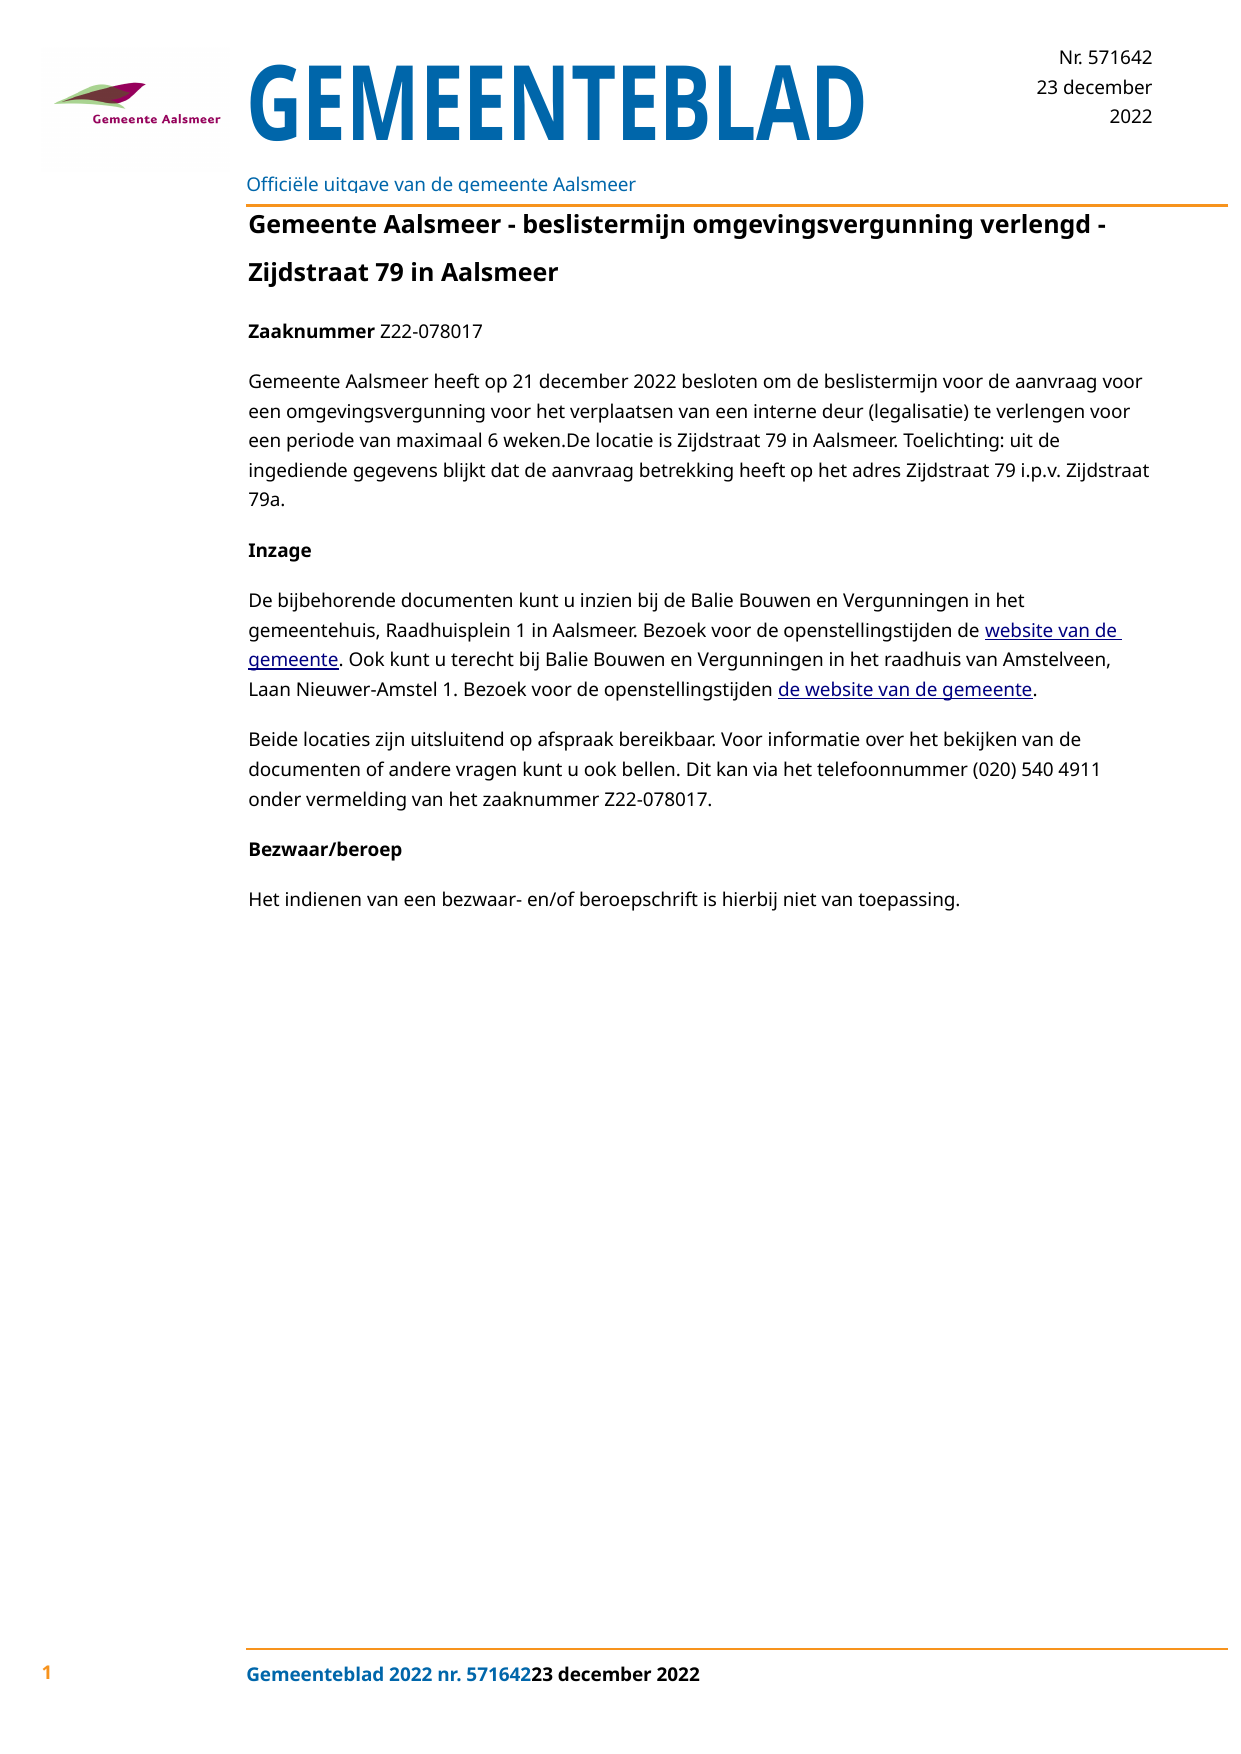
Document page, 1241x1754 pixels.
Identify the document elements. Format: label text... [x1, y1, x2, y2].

text De bijbehorende documenten kunt u inzien bij de Balie Bouwen en Vergunningen in het gemeentehuis, Raadhuisplein 1 in Aalsmeer. Bezoek voor de openstellingstijden de website van de gemeente. Ook kunt u terecht bij Balie Bouwen en Vergunningen in het raadhuis van Amstelveen, Laan Nieuwer-Amstel 1. Bezoek voor de openstellingstijden de website van de gemeente. [248, 587, 1152, 702]
text Inzage [248, 537, 1152, 563]
picture [41, 47, 231, 172]
text Gemeente Aalsmeer - beslistermijn omgevingsvergunning verlengd - Zijdstraat 79 in Aalsmeer [248, 207, 1152, 288]
text Beide locaties zijn uitsluitend op afspraak bereikbaar. Voor informatie over het bekijken van de documenten of andere vragen kunt u ook bellen. Dit kan via het telefoonnummer (020) 540 4911 onder vermelding van het zaaknummer Z22-078017. [248, 727, 1152, 812]
text Bezwaar/beroep [248, 836, 1152, 862]
text Gemeente Aalsmeer heeft op 21 december 2022 besloten om de beslistermijn voor de aanvraag voor een omgevingsvergunning voor het verplaatsen van een interne deur (legalisatie) te verlengen voor een periode van maximaal 6 weken.De locatie is Zijdstraat 79 in Aalsmeer. Toelichting: uit de ingediende gegevens blijkt dat de aanvraag betrekking heeft op het adres Zijdstraat 79 i.p.v. Zijdstraat 79a. [248, 368, 1152, 512]
text Het indienen van een bezwaar- en/of beroepschrift is hierbij niet van toepassing. [248, 887, 1152, 912]
text Zaaknummer Z22-078017 [248, 318, 1152, 344]
